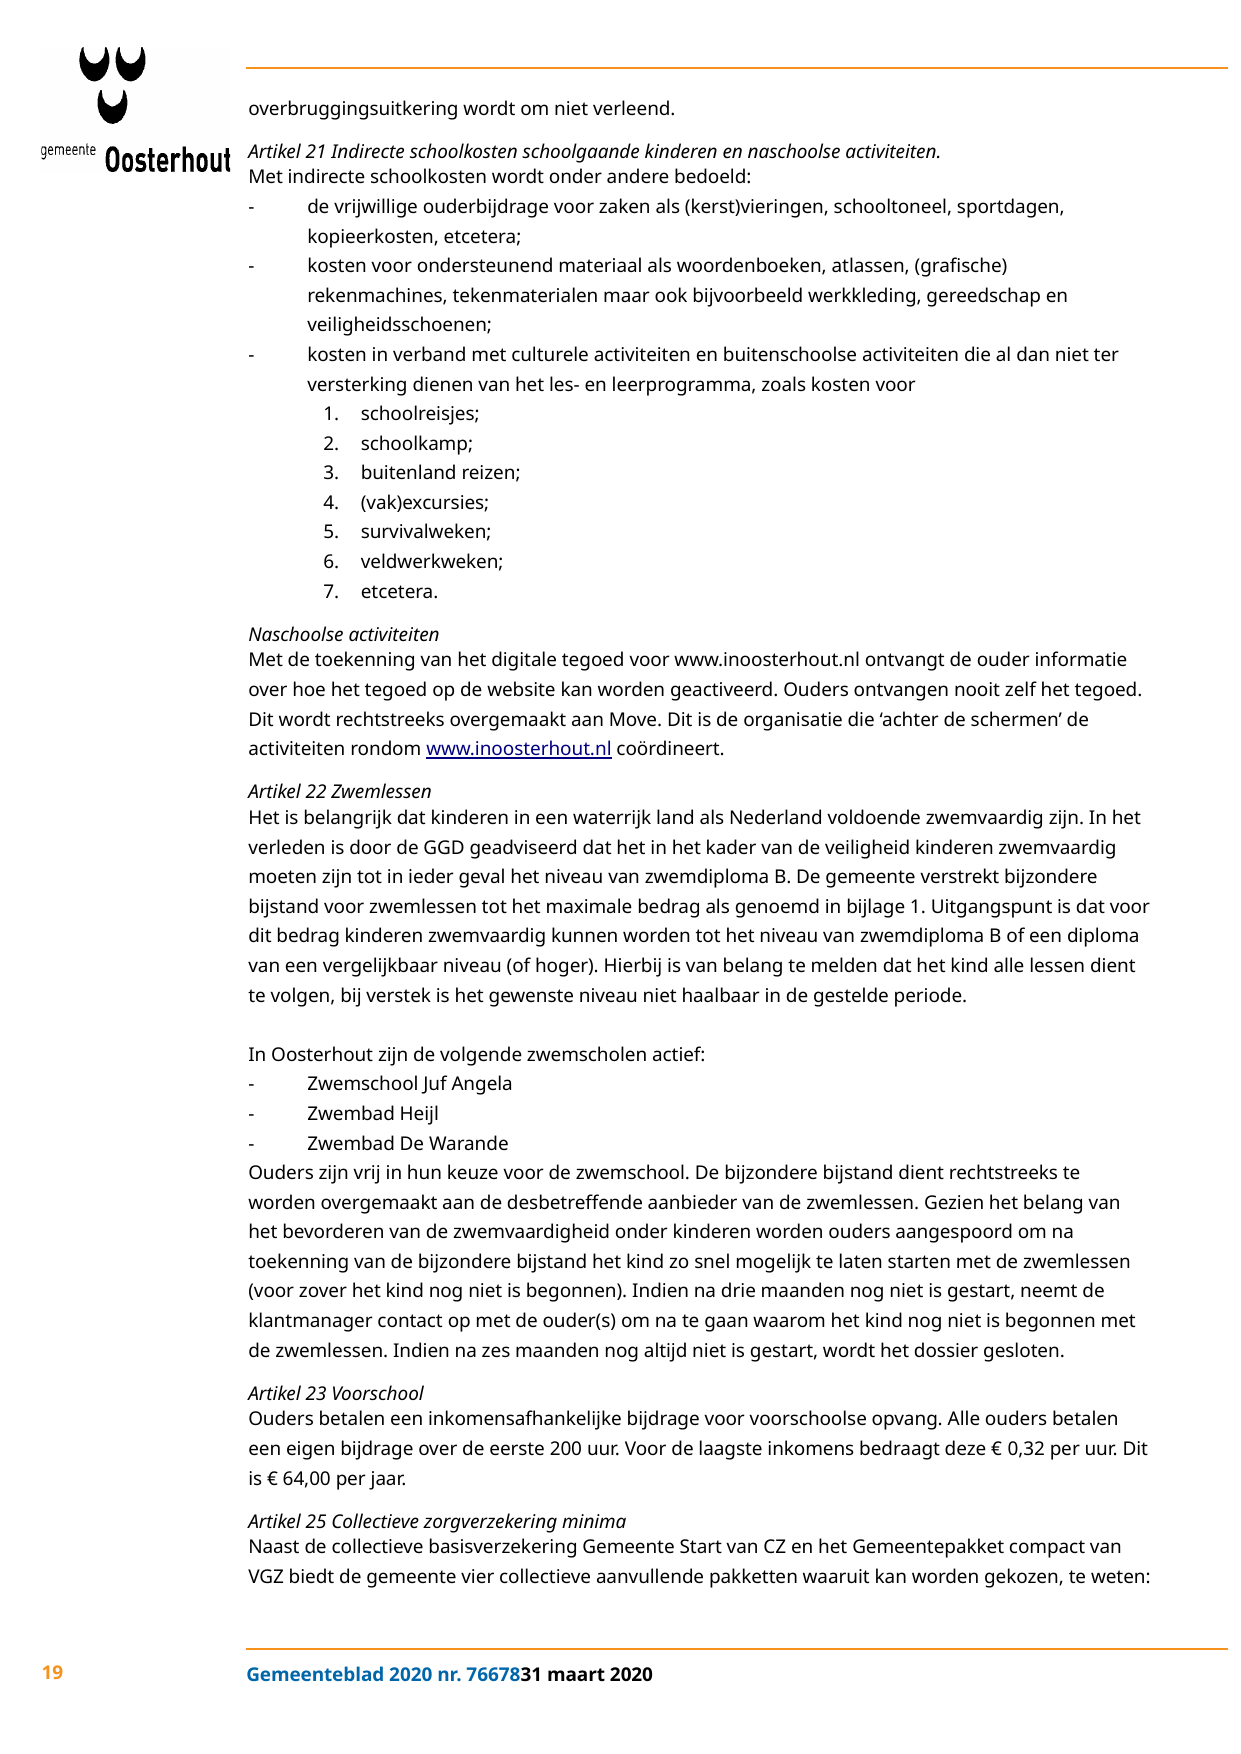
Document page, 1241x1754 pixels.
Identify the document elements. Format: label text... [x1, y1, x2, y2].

text Met de toekenning van het digitale tegoed voor www.inoosterhout.nl ontvangt de ouder informatie over hoe het tegoed op de website kan worden geactiveerd. Ouders ontvangen nooit zelf het tegoed. Dit wordt rechtstreeks overgemaakt aan Move. Dit is de organisatie die ‘achter de schermen’ de activiteiten rondom www.inoosterhout.nl coördineert. [248, 647, 1152, 761]
list Zwembad De Warande [248, 1130, 1152, 1155]
text Ouders zijn vrij in hun keuze voor de zwemschool. De bijzondere bijstand dient rechtstreeks te worden overgemaakt aan de desbetreffende aanbieder van de zwemlessen. Gezien het belang van het bevorderen van de zwemvaardigheid onder kinderen worden ouders aangespoord om na toekenning van de bijzondere bijstand het kind zo snel mogelijk te laten starten met de zwemlessen (voor zover het kind nog niet is begonnen). Indien na drie maanden nog niet is gestart, neemt de klantmanager contact op met de ouder(s) om na te gaan waarom het kind nog niet is begonnen met de zwemlessen. Indien na zes maanden nog altijd niet is gestart, wordt het dossier gesloten. [248, 1159, 1152, 1362]
list schoolkamp; [323, 430, 1152, 456]
list survivalweken; [323, 519, 1152, 544]
list (vak)excursies; [323, 489, 1152, 515]
list etcetera. [323, 578, 1152, 603]
picture [41, 47, 231, 172]
text Artikel 21 Indirecte schoolkosten schoolgaande kinderen en naschoolse activiteiten. [248, 138, 1152, 164]
text Artikel 22 Zwemlessen [248, 778, 1152, 804]
list Zwembad Heijl [248, 1100, 1152, 1126]
text overbruggingsuitkering wordt om niet verleend. [248, 95, 1152, 121]
text Ouders betalen een inkomensafhankelijke bijdrage voor voorschoolse opvang. Alle ouders betalen een eigen bijdrage over de eerste 200 uur. Voor de laagste inkomens bedraagt deze € 0,32 per uur. Dit is € 64,00 per jaar. [248, 1406, 1152, 1491]
text Naschoolse activiteiten [248, 621, 1152, 647]
list buitenland reizen; [323, 459, 1152, 485]
text Naast de collectieve basisverzekering Gemeente Start van CZ en het Gemeentepakket compact van VGZ biedt de gemeente vier collectieve aanvullende pakketten waaruit kan worden gekozen, te weten: [248, 1534, 1152, 1589]
list schoolreisjes; [323, 400, 1152, 426]
list kosten voor ondersteunend materiaal als woordenboeken, atlassen, (grafische) rekenmachines, tekenmaterialen maar ook bijvoorbeeld werkkleding, gereedschap en veiligheidsschoenen; [248, 252, 1152, 337]
list veldwerkweken; [323, 548, 1152, 574]
list Zwemschool Juf Angela [248, 1071, 1152, 1096]
text Artikel 23 Voorschool [248, 1380, 1152, 1406]
list kosten in verband met culturele activiteiten en buitenschoolse activiteiten die al dan niet ter versterking dienen van het les- en leerprogramma, zoals kosten voor [248, 341, 1152, 396]
text Artikel 25 Collectieve zorgverzekering minima [248, 1508, 1152, 1534]
text Met indirecte schoolkosten wordt onder andere bedoeld: [248, 164, 1152, 189]
text Het is belangrijk dat kinderen in een waterrijk land als Nederland voldoende zwemvaardig zijn. In het verleden is door de GGD geadviseerd dat het in het kader van de veiligheid kinderen zwemvaardig moeten zijn tot in ieder geval het niveau van zwemdiploma B. De gemeente verstrekt bijzondere bijstand voor zwemlessen tot het maximale bedrag als genoemd in bijlage 1. Uitgangspunt is dat voor dit bedrag kinderen zwemvaardig kunnen worden tot het niveau van zwemdiploma B of een diploma van een vergelijkbaar niveau (of hoger). Hierbij is van belang te melden dat het kind alle lessen dient te volgen, bij verstek is het gewenste niveau niet haalbaar in de gestelde periode. [248, 804, 1152, 1007]
list de vrijwillige ouderbijdrage voor zaken als (kerst)vieringen, schooltoneel, sportdagen, kopieerkosten, etcetera; [248, 193, 1152, 248]
text In Oosterhout zijn de volgende zwemscholen actief: [248, 1041, 1152, 1067]
